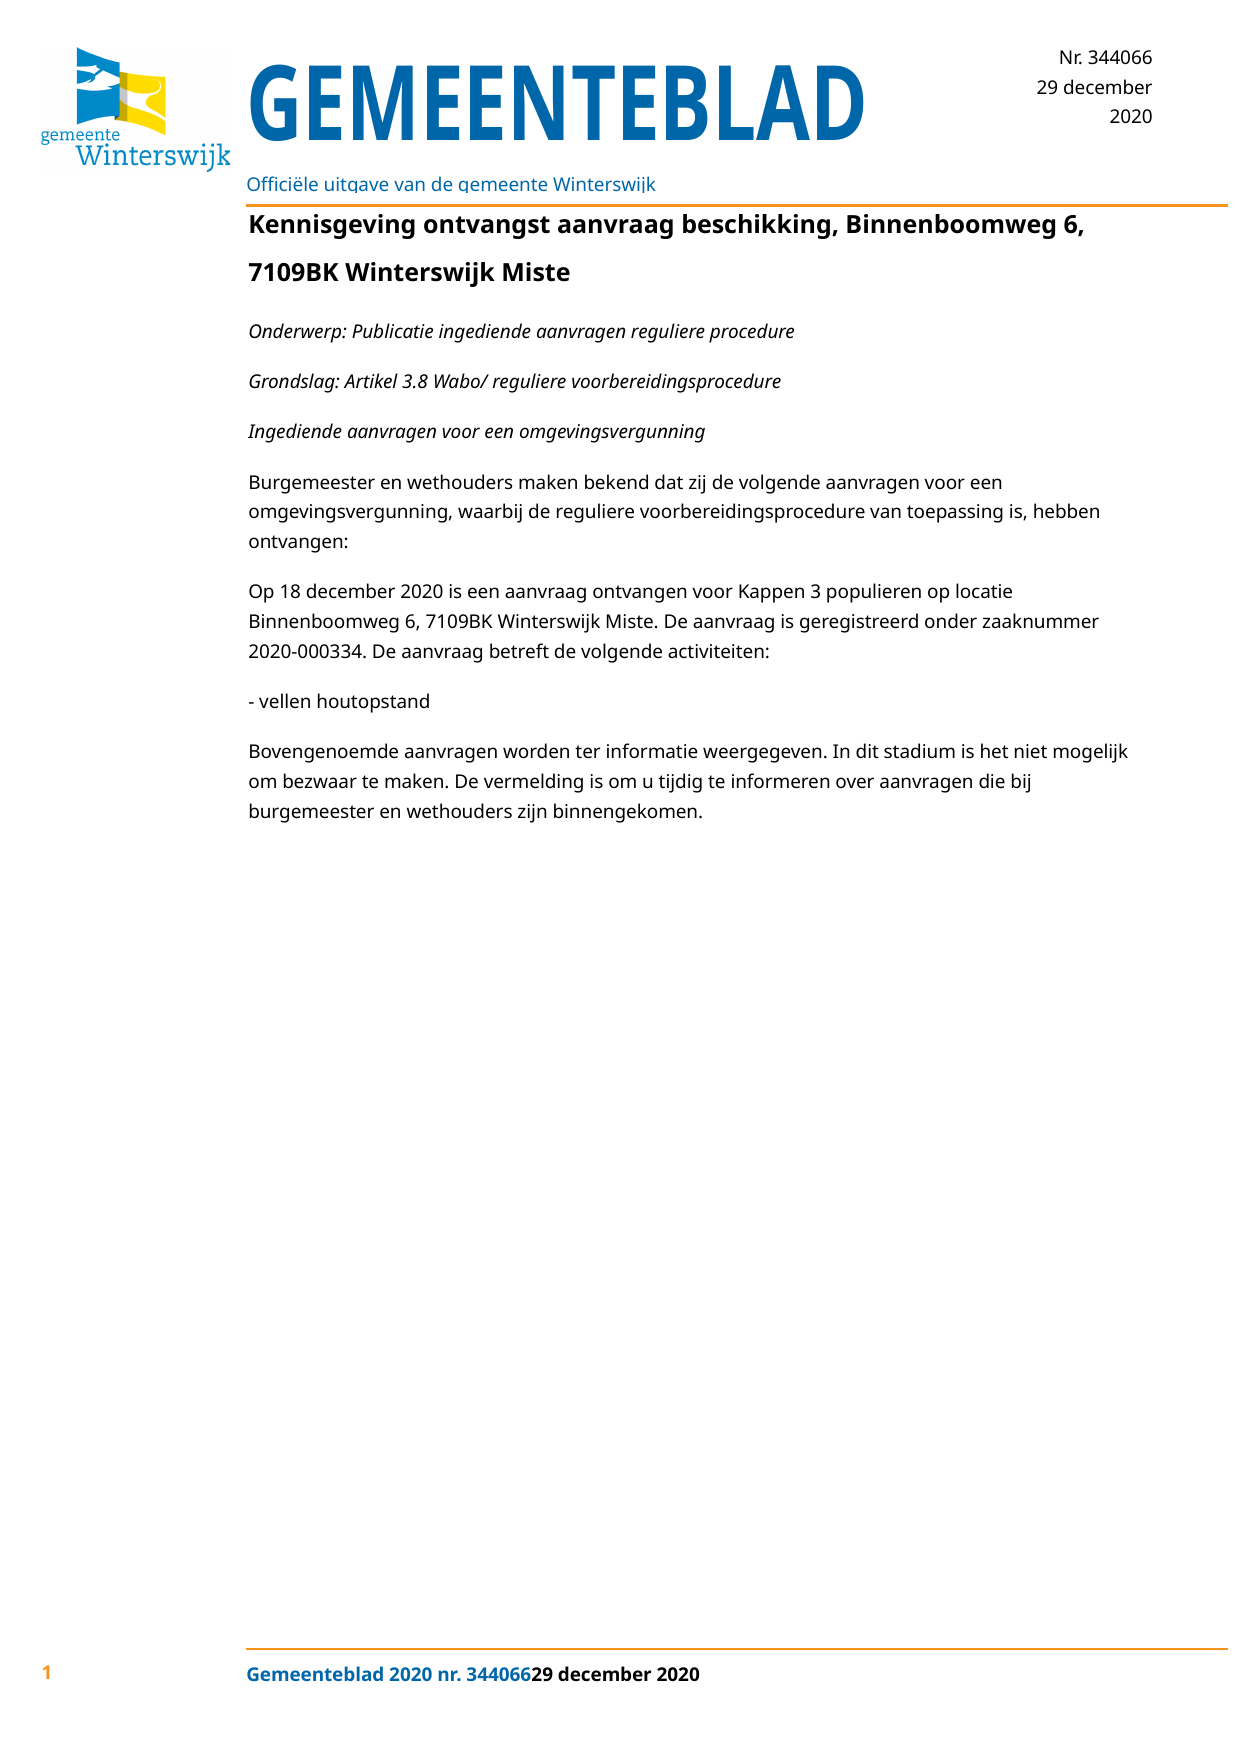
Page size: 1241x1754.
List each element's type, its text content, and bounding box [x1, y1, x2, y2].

picture [225, 153, 231, 162]
text Bovengenoemde aanvragen worden ter informatie weergegeven. In dit stadium is het niet mogelijk om bezwaar te maken. De vermelding is om u tijdig te informeren over aanvragen die bij burgemeester en wethouders zijn binnengekomen. [248, 739, 1152, 824]
text - vellen houtopstand [248, 688, 1152, 714]
picture [41, 47, 231, 172]
text Ingediende aanvragen voor een omgevingsvergunning [248, 419, 1152, 444]
text Grondslag: Artikel 3.8 Wabo/ reguliere voorbereidingsprocedure [248, 368, 1152, 394]
text Burgemeester en wethouders maken bekend dat zij de volgende aanvragen voor een omgevingsvergunning, waarbij de reguliere voorbereidingsprocedure van toepassing is, hebben ontvangen: [248, 469, 1152, 554]
text Op 18 december 2020 is een aanvraag ontvangen voor Kappen 3 populieren op locatie Binnenboomweg 6, 7109BK Winterswijk Miste. De aanvraag is geregistreerd onder zaaknummer 2020-000334. De aanvraag betreft de volgende activiteiten: [248, 579, 1152, 664]
text Onderwerp: Publicatie ingediende aanvragen reguliere procedure [248, 318, 1152, 344]
text Kennisgeving ontvangst aanvraag beschikking, Binnenboomweg 6, 7109BK Winterswijk Miste [248, 207, 1152, 288]
